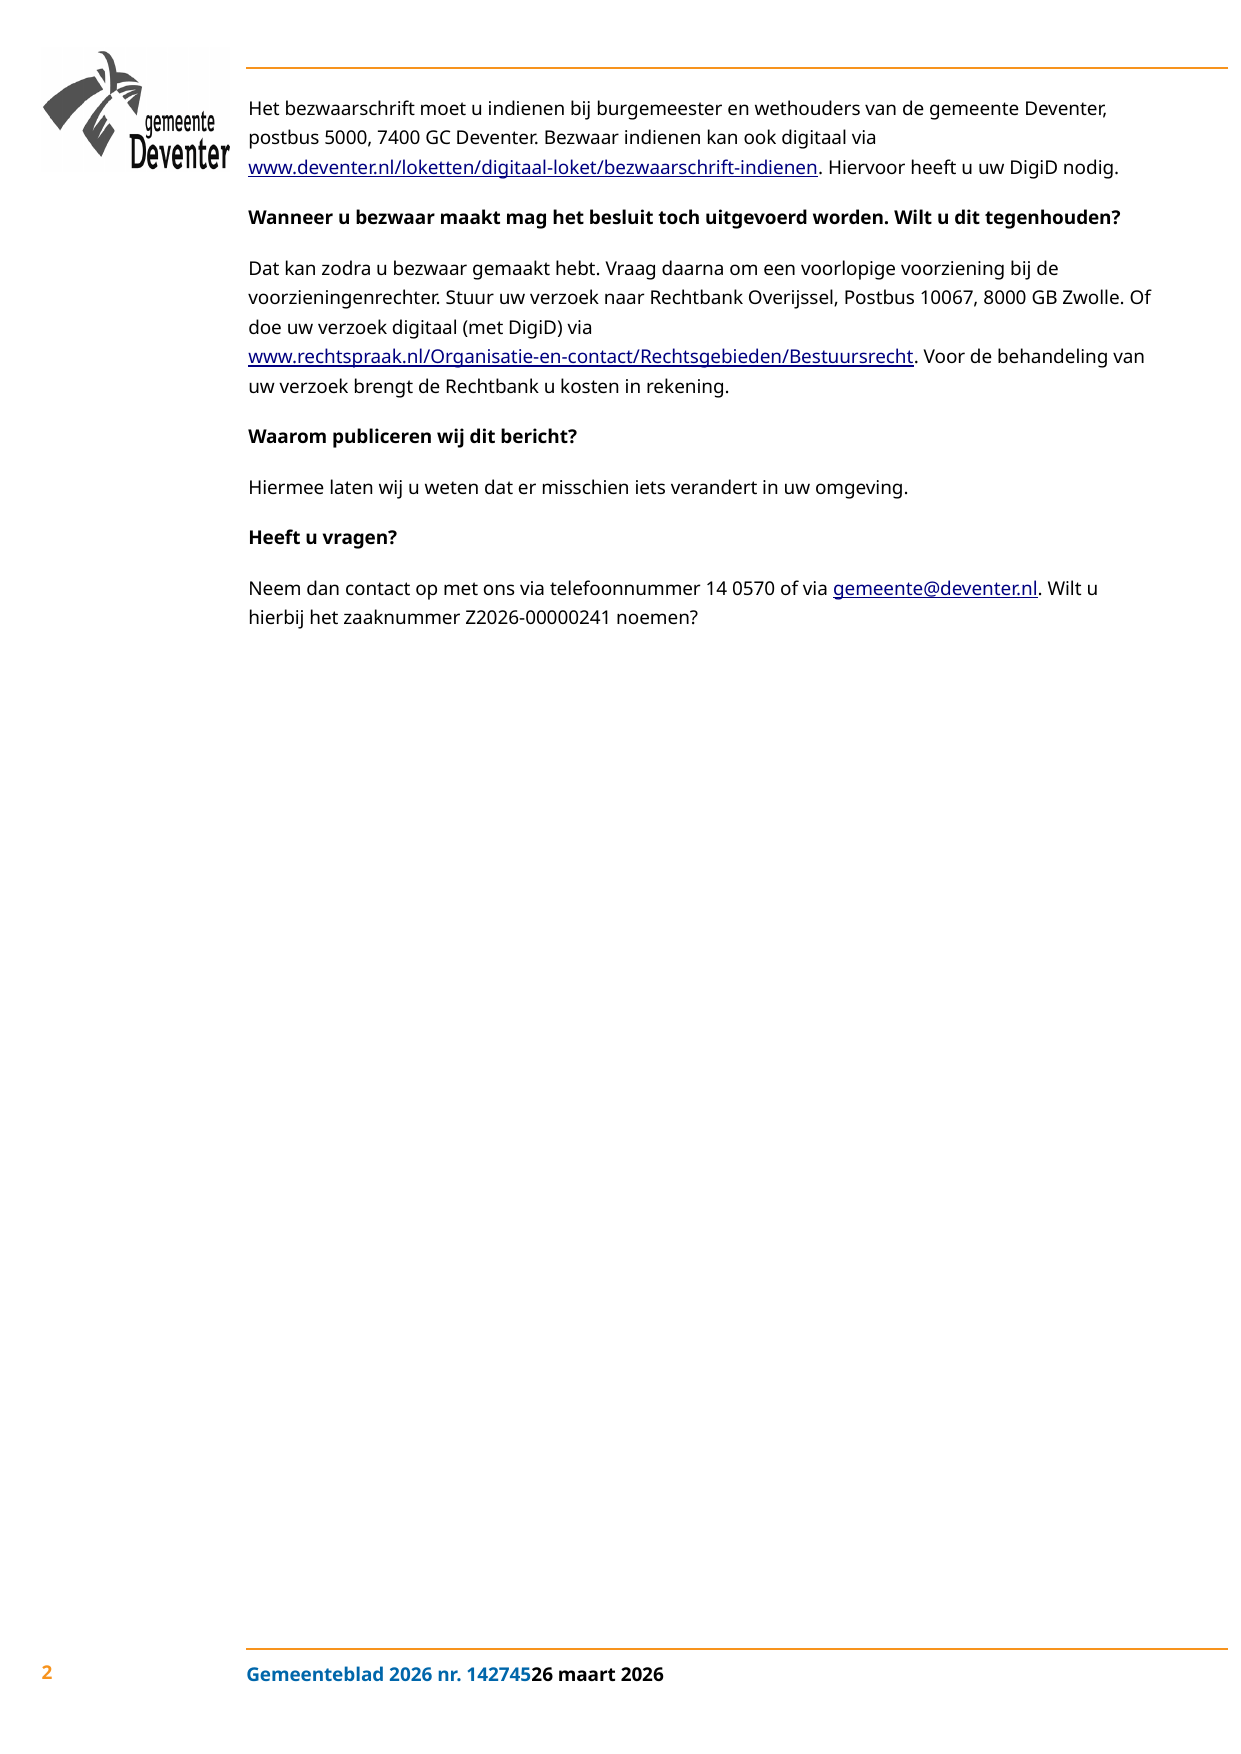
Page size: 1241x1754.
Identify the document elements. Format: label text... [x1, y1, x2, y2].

text Het bezwaarschrift moet u indienen bij burgemeester en wethouders van de gemeente Deventer, postbus 5000, 7400 GC Deventer. Bezwaar indienen kan ook digitaal via www.deventer.nl/loketten/digitaal-loket/bezwaarschrift-indienen. Hiervoor heeft u uw DigiD nodig. [248, 95, 1152, 180]
text Wanneer u bezwaar maakt mag het besluit toch uitgevoerd worden. Wilt u dit tegenhouden? [248, 204, 1152, 230]
text Hiermee laten wij u weten dat er misschien iets verandert in uw omgeving. [248, 474, 1152, 500]
text Dat kan zodra u bezwaar gemaakt hebt. Vraag daarna om een voorlopige voorziening bij de voorzieningenrechter. Stuur uw verzoek naar Rechtbank Overijssel, Postbus 10067, 8000 GB Zwolle. Of doe uw verzoek digitaal (met DigiD) via www.rechtspraak.nl/Organisatie-en-contact/Rechtsgebieden/Bestuursrecht. Voor de behandeling van uw verzoek brengt de Rechtbank u kosten in rekening. [248, 255, 1152, 399]
text Heeft u vragen? [248, 524, 1152, 550]
text Neem dan contact op met ons via telefoonnummer 14 0570 of via gemeente@deventer.nl. Wilt u hierbij het zaaknummer Z2026-00000241 noemen? [248, 575, 1152, 630]
picture [41, 47, 231, 172]
text Waarom publiceren wij dit bericht? [248, 423, 1152, 449]
